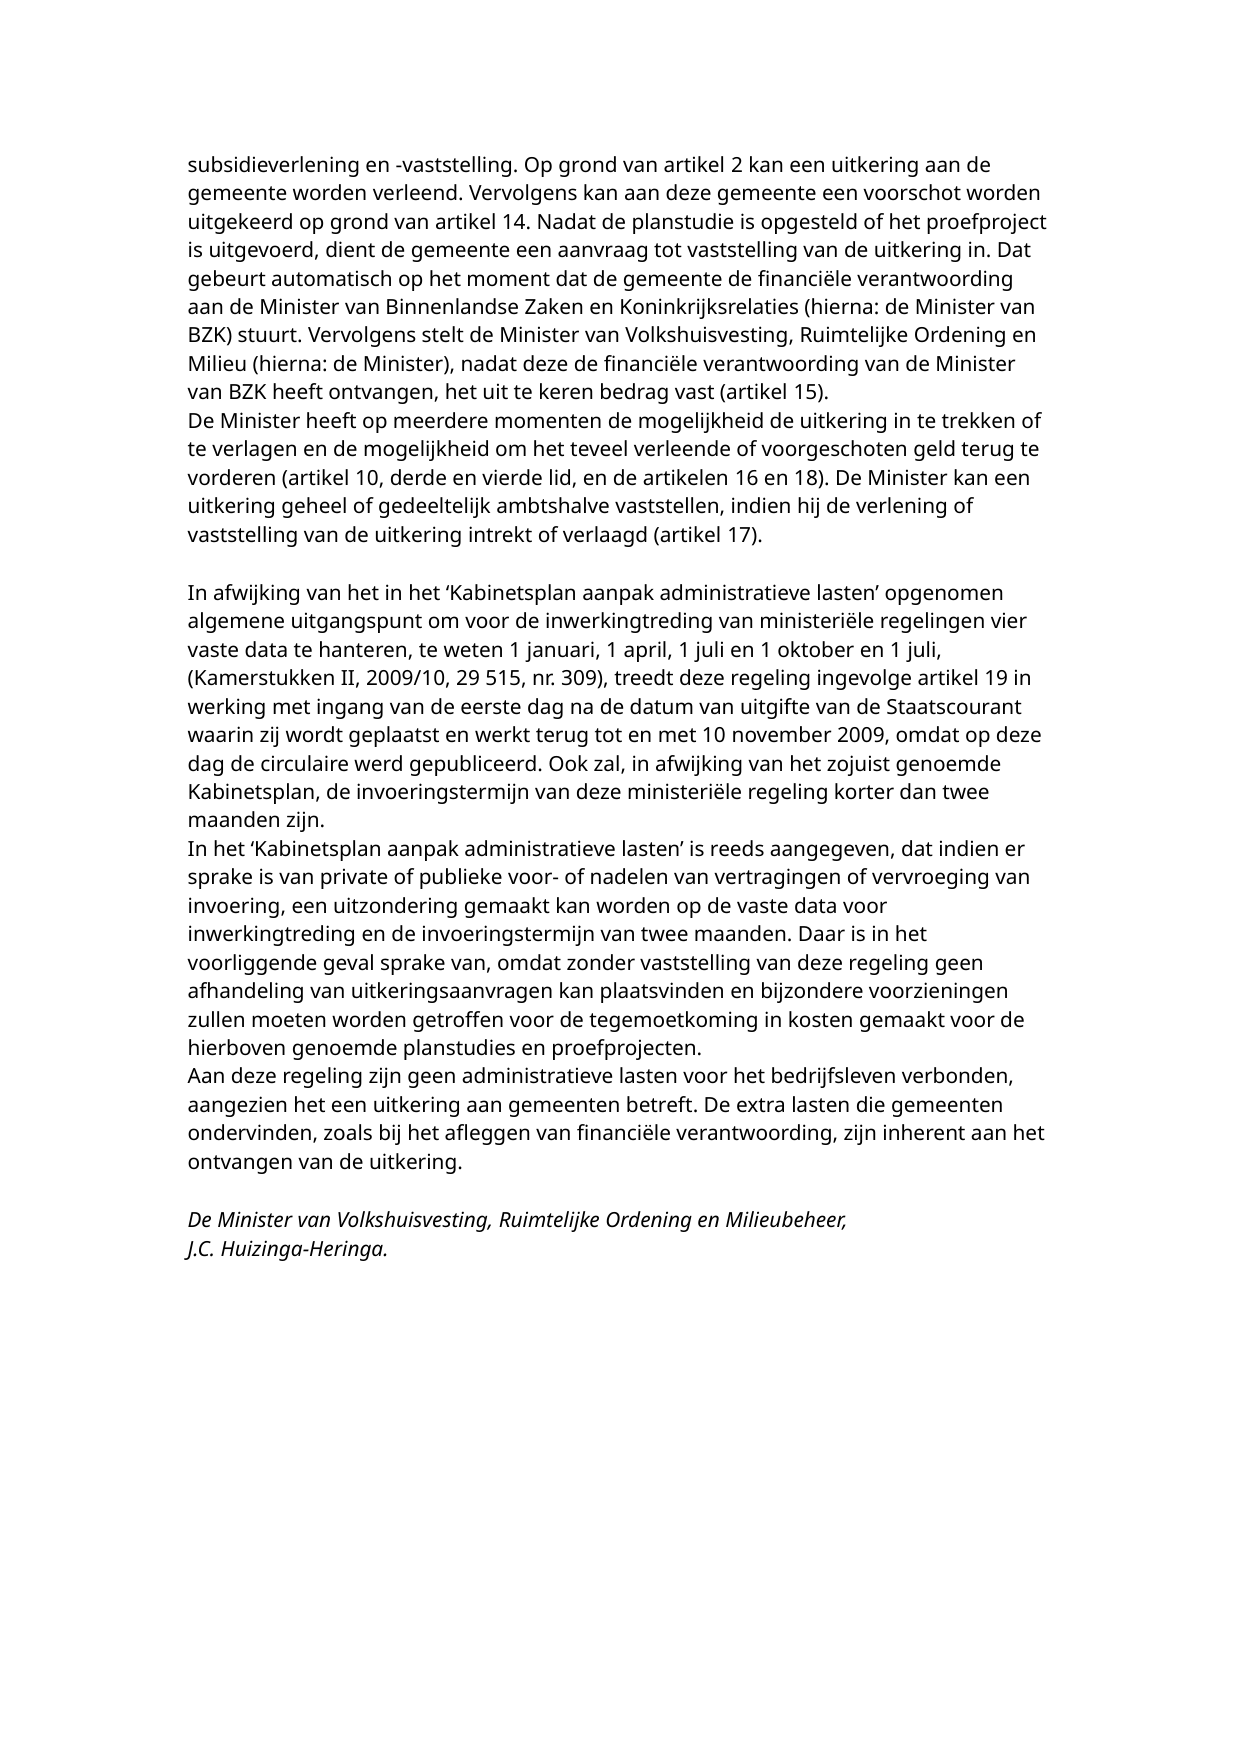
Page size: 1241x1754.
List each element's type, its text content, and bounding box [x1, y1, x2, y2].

text De Minister heeft op meerdere momenten de mogelijkheid de uitkering in te trekken of te verlagen en de mogelijkheid om het teveel verleende of voorgeschoten geld terug te vorderen (artikel 10, derde en vierde lid, en de artikelen 16 en 18). De Minister kan een uitkering geheel of gedeeltelijk ambtshalve vaststellen, indien hij de verlening of vaststelling van de uitkering intrekt of verlaagd (artikel 17). [187, 406, 1053, 548]
text In afwijking van het in het ‘Kabinetsplan aanpak administratieve lasten’ opgenomen algemene uitgangspunt om voor de inwerkingtreding van ministeriële regelingen vier vaste data te hanteren, te weten 1 januari, 1 april, 1 juli en 1 oktober en 1 juli, (Kamerstukken II, 2009/10, 29 515, nr. 309), treedt deze regeling ingevolge artikel 19 in werking met ingang van de eerste dag na de datum van uitgifte van de Staatscourant waarin zij wordt geplaatst en werkt terug tot en met 10 november 2009, omdat op deze dag de circulaire werd gepubliceerd. Ook zal, in afwijking van het zojuist genoemde Kabinetsplan, de invoeringstermijn van deze ministeriële regeling korter dan twee maanden zijn. [187, 578, 1053, 834]
text subsidieverlening en -vaststelling. Op grond van artikel 2 kan een uitkering aan de gemeente worden verleend. Vervolgens kan aan deze gemeente een voorschot worden uitgekeerd op grond van artikel 14. Nadat de planstudie is opgesteld of het proefproject is uitgevoerd, dient de gemeente een aanvraag tot vaststelling van de uitkering in. Dat gebeurt automatisch op het moment dat de gemeente de financiële verantwoording aan de Minister van Binnenlandse Zaken en Koninkrijksrelaties (hierna: de Minister van BZK) stuurt. Vervolgens stelt de Minister van Volkshuisvesting, Ruimtelijke Ordening en Milieu (hierna: de Minister), nadat deze de financiële verantwoording van de Minister van BZK heeft ontvangen, het uit te keren bedrag vast (artikel 15). [187, 150, 1053, 406]
text Aan deze regeling zijn geen administratieve lasten voor het bedrijfsleven verbonden, aangezien het een uitkering aan gemeenten betreft. De extra lasten die gemeenten ondervinden, zoals bij het afleggen van financiële verantwoording, zijn inherent aan het ontvangen van de uitkering. [187, 1062, 1053, 1175]
text De Minister van Volkshuisvesting, Ruimtelijke Ordening en Milieubeheer, [187, 1205, 1053, 1234]
text J.C. Huizinga-Heringa. [187, 1234, 1053, 1262]
text In het ‘Kabinetsplan aanpak administratieve lasten’ is reeds aangegeven, dat indien er sprake is van private of publieke voor- of nadelen van vertragingen of vervroeging van invoering, een uitzondering gemaakt kan worden op de vaste data voor inwerkingtreding en de invoeringstermijn van twee maanden. Daar is in het voorliggende geval sprake van, omdat zonder vaststelling van deze regeling geen afhandeling van uitkeringsaanvragen kan plaatsvinden en bijzondere voorzieningen zullen moeten worden getroffen voor de tegemoetkoming in kosten gemaakt voor de hierboven genoemde planstudies en proefprojecten. [187, 834, 1053, 1062]
